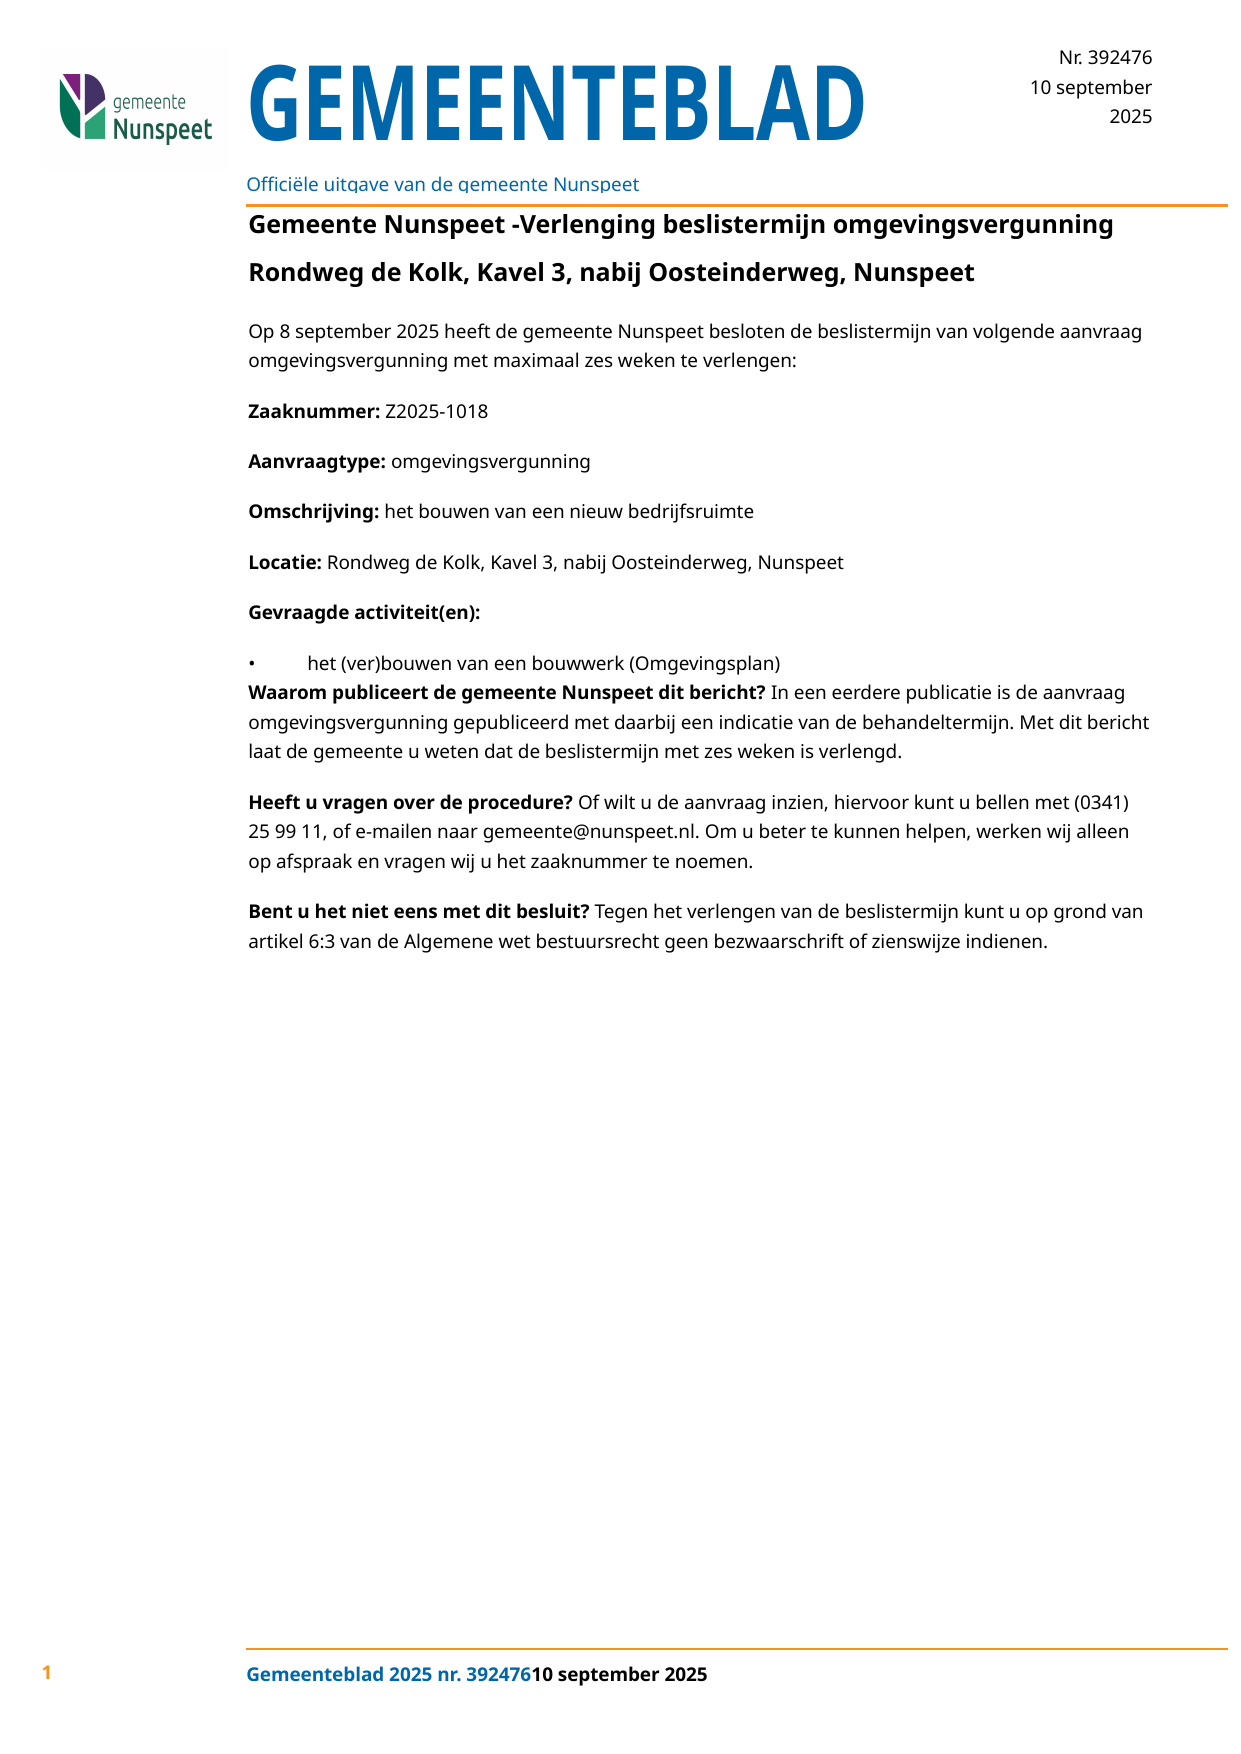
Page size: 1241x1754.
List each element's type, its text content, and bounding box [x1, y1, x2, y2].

text Waarom publiceert de gemeente Nunspeet dit bericht? In een eerdere publicatie is de aanvraag omgevingsvergunning gepubliceerd met daarbij een indicatie van de behandeltermijn. Met dit bericht laat de gemeente u weten dat de beslistermijn met zes weken is verlengd. [248, 679, 1152, 764]
picture [41, 47, 231, 172]
text Gemeente Nunspeet -Verlenging beslistermijn omgevingsvergunning Rondweg de Kolk, Kavel 3, nabij Oosteinderweg, Nunspeet [248, 207, 1152, 288]
list het (ver)bouwen van een bouwwerk (Omgevingsplan) [248, 650, 1152, 676]
text Bent u het niet eens met dit besluit? Tegen het verlengen van de beslistermijn kunt u op grond van artikel 6:3 van de Algemene wet bestuursrecht geen bezwaarschrift of zienswijze indienen. [248, 899, 1152, 954]
text Gevraagde activiteit(en): [248, 599, 1152, 625]
text Heeft u vragen over de procedure? Of wilt u de aanvraag inzien, hiervoor kunt u bellen met (0341) 25 99 11, of e-mailen naar gemeente@nunspeet.nl. Om u beter te kunnen helpen, werken wij alleen op afspraak en vragen wij u het zaaknummer te noemen. [248, 789, 1152, 874]
text Zaaknummer: Z2025-1018 [248, 398, 1152, 424]
text Op 8 september 2025 heeft de gemeente Nunspeet besloten de beslistermijn van volgende aanvraag omgevingsvergunning met maximaal zes weken te verlengen: [248, 318, 1152, 373]
text Omschrijving: het bouwen van een nieuw bedrijfsruimte [248, 499, 1152, 524]
text Locatie: Rondweg de Kolk, Kavel 3, nabij Oosteinderweg, Nunspeet [248, 549, 1152, 575]
text Aanvraagtype: omgevingsvergunning [248, 448, 1152, 474]
